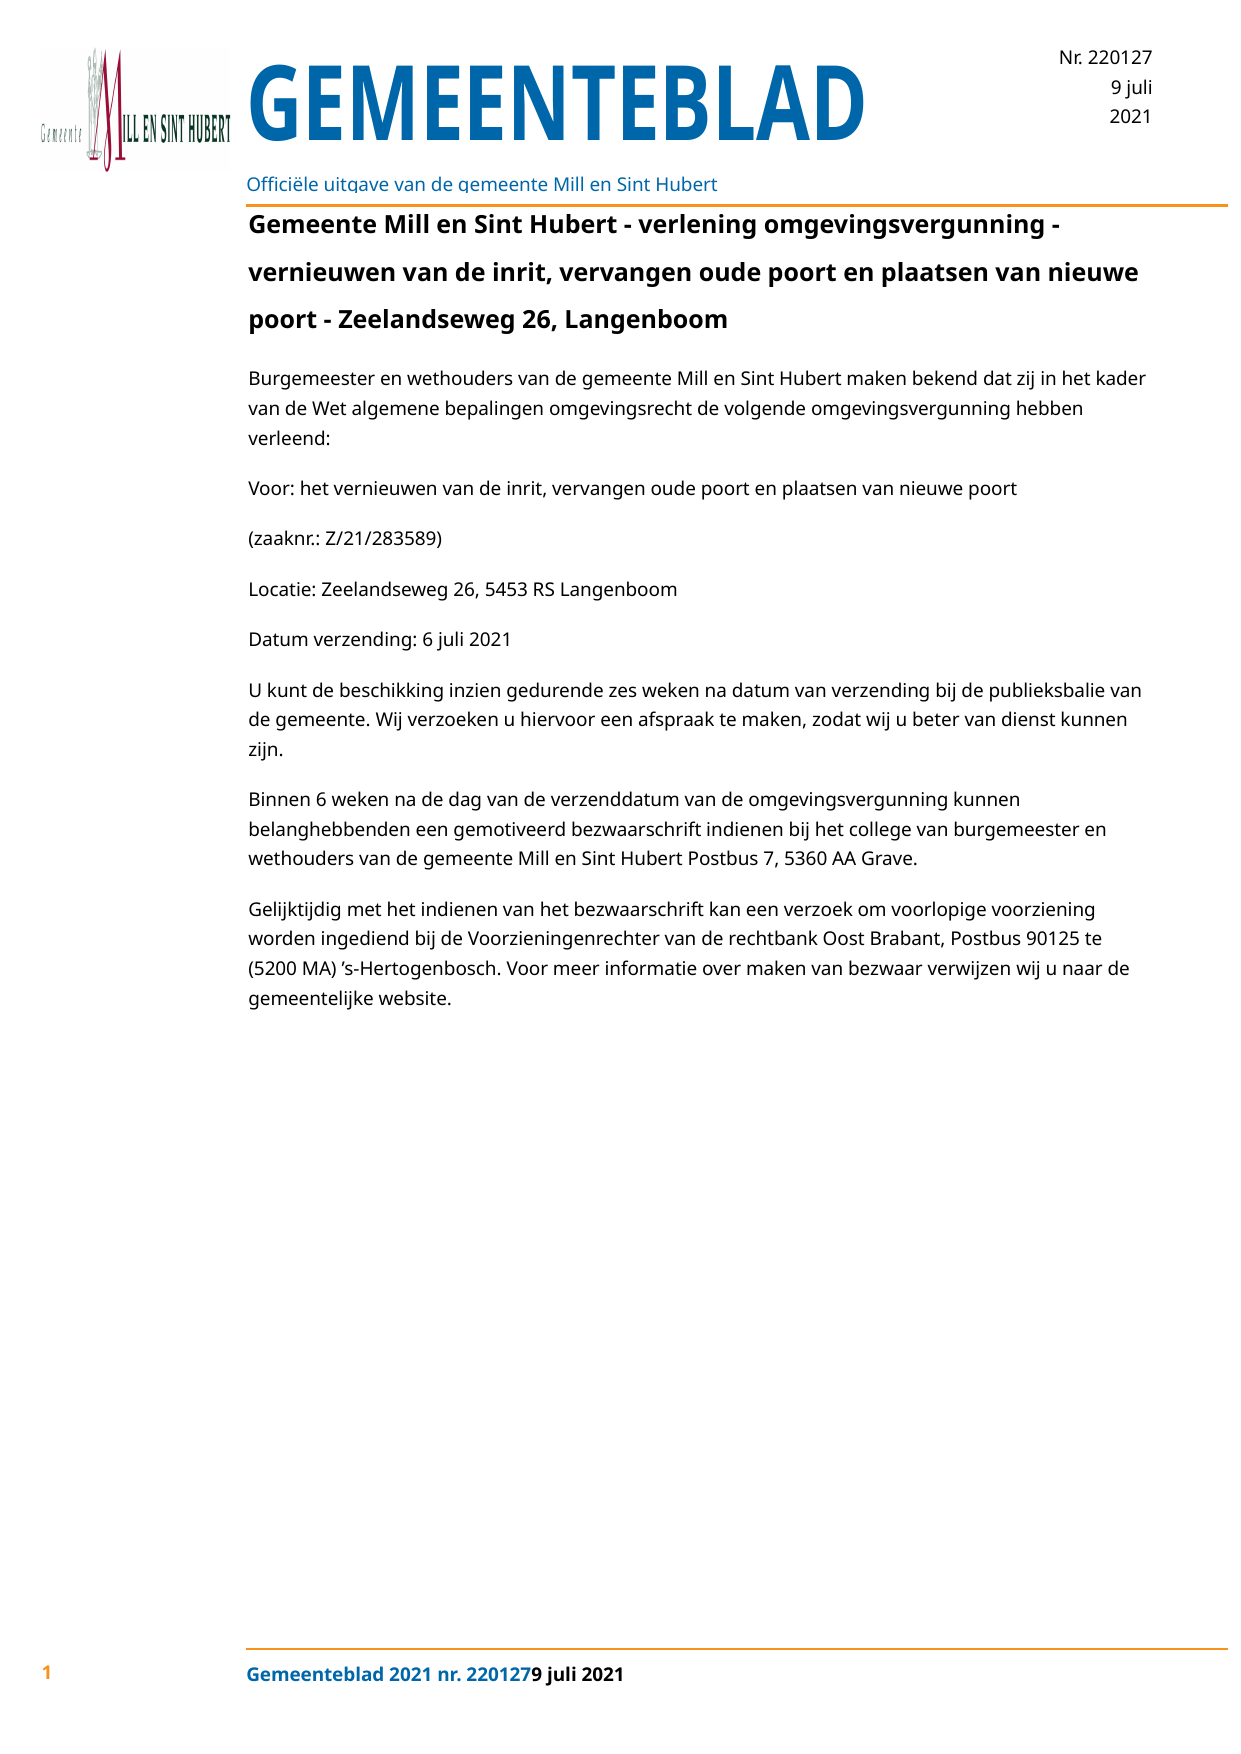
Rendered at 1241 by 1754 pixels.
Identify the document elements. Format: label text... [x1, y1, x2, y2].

text Voor: het vernieuwen van de inrit, vervangen oude poort en plaatsen van nieuwe poort [248, 475, 1152, 501]
text Gemeente Mill en Sint Hubert - verlening omgevingsvergunning - vernieuwen van de inrit, vervangen oude poort en plaatsen van nieuwe poort - Zeelandseweg 26, Langenboom [248, 207, 1152, 336]
text (zaaknr.: Z/21/283589) [248, 526, 1152, 551]
text Locatie: Zeelandseweg 26, 5453 RS Langenboom [248, 576, 1152, 602]
picture [41, 47, 231, 172]
text Gelijktijdig met het indienen van het bezwaarschrift kan een verzoek om voorlopige voorziening worden ingediend bij de Voorzieningenrechter van de rechtbank Oost Brabant, Postbus 90125 te (5200 MA) ’s-Hertogenbosch. Voor meer informatie over maken van bezwaar verwijzen wij u naar de gemeentelijke website. [248, 896, 1152, 1010]
text Burgemeester en wethouders van de gemeente Mill en Sint Hubert maken bekend dat zij in het kader van de Wet algemene bepalingen omgevingsrecht de volgende omgevingsvergunning hebben verleend: [248, 366, 1152, 450]
text Binnen 6 weken na de dag van de verzenddatum van de omgevingsvergunning kunnen belanghebbenden een gemotiveerd bezwaarschrift indienen bij het college van burgemeester en wethouders van de gemeente Mill en Sint Hubert Postbus 7, 5360 AA Grave. [248, 786, 1152, 871]
text U kunt de beschikking inzien gedurende zes weken na datum van verzending bij de publieksbalie van de gemeente. Wij verzoeken u hiervoor een afspraak te maken, zodat wij u beter van dienst kunnen zijn. [248, 677, 1152, 762]
text Datum verzending: 6 juli 2021 [248, 626, 1152, 652]
